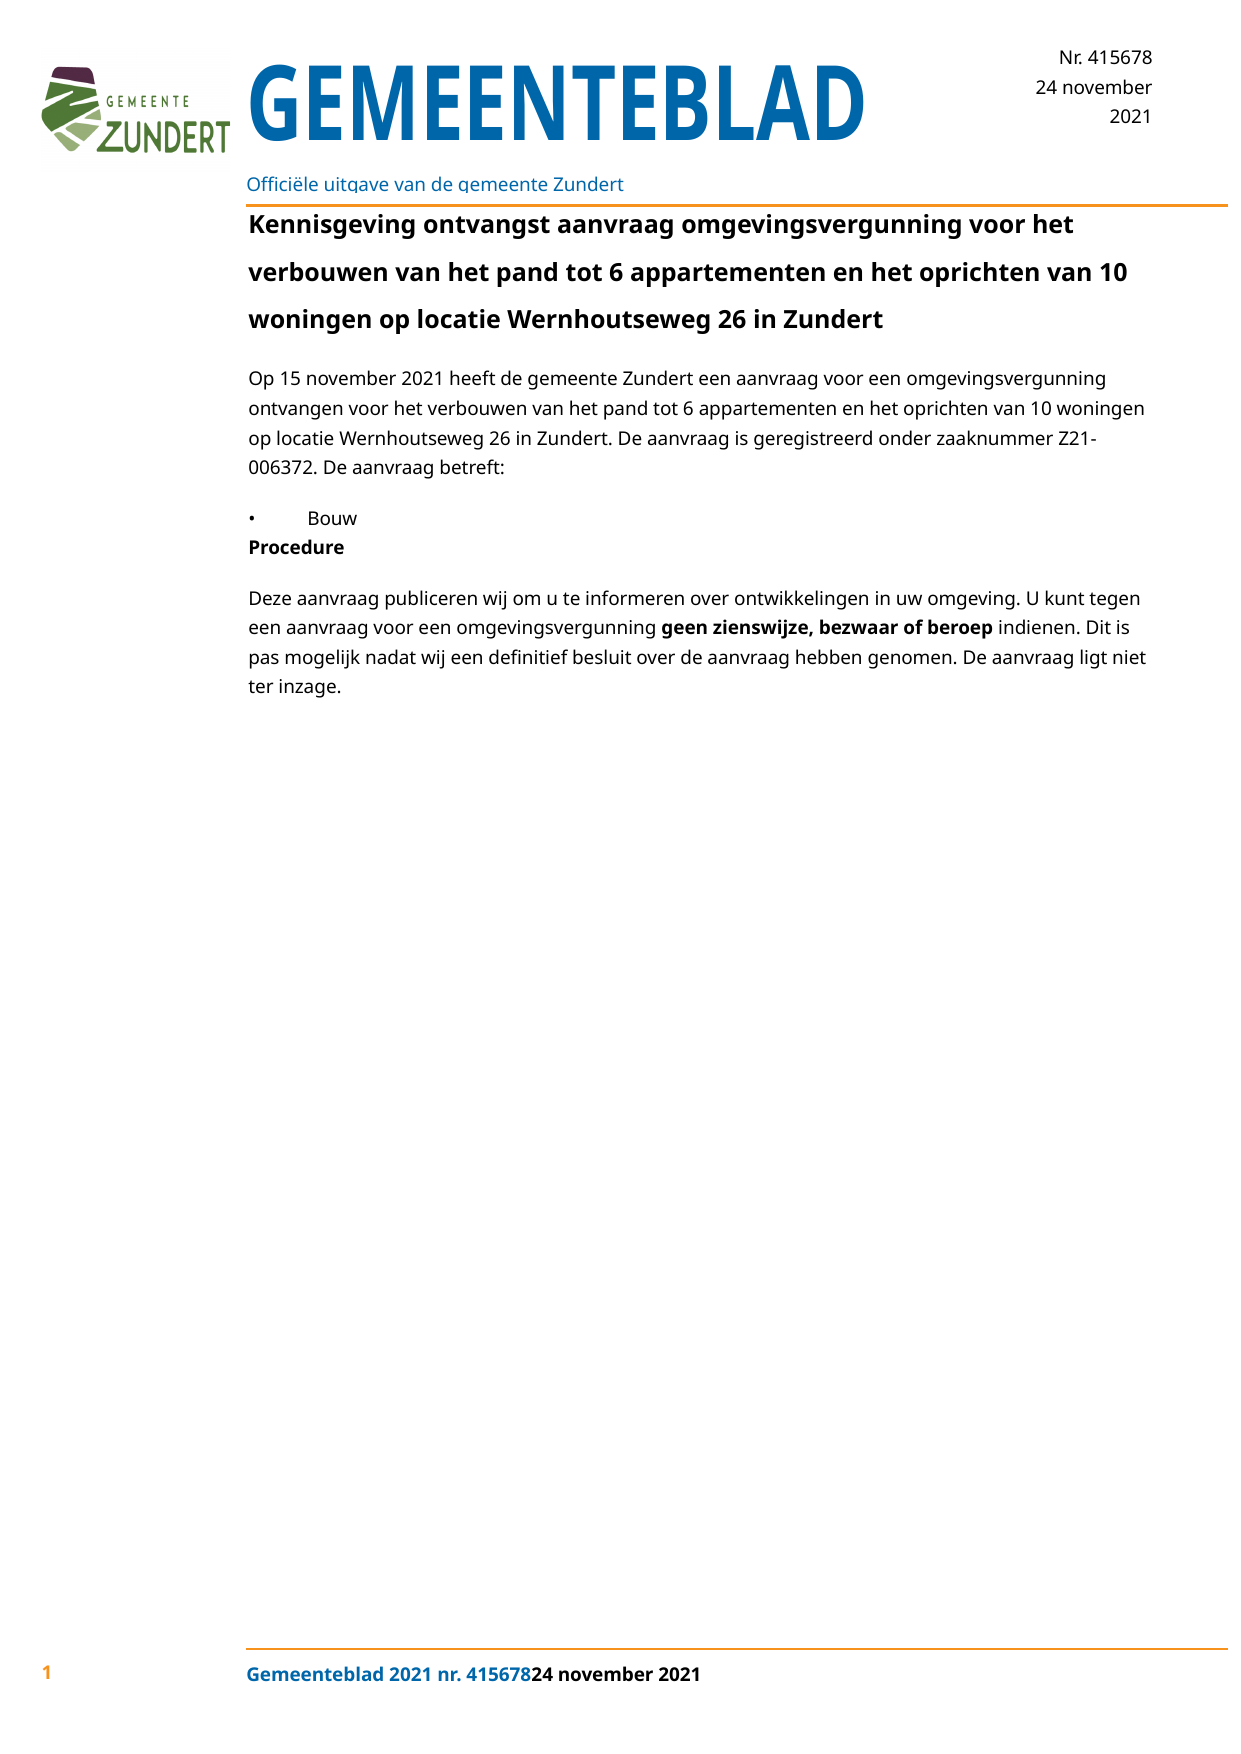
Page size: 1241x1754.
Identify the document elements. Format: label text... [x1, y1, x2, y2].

picture [41, 47, 231, 172]
text Op 15 november 2021 heeft de gemeente Zundert een aanvraag voor een omgevingsvergunning ontvangen voor het verbouwen van het pand tot 6 appartementen en het oprichten van 10 woningen op locatie Wernhoutseweg 26 in Zundert. De aanvraag is geregistreerd onder zaaknummer Z21-006372. De aanvraag betreft: [248, 366, 1152, 480]
text Deze aanvraag publiceren wij om u te informeren over ontwikkelingen in uw omgeving. U kunt tegen een aanvraag voor een omgevingsvergunning geen zienswijze, bezwaar of beroep indienen. Dit is pas mogelijk nadat wij een definitief besluit over de aanvraag hebben genomen. De aanvraag ligt niet ter inzage. [248, 585, 1152, 699]
text Kennisgeving ontvangst aanvraag omgevingsvergunning voor het verbouwen van het pand tot 6 appartementen en het oprichten van 10 woningen op locatie Wernhoutseweg 26 in Zundert [248, 207, 1152, 336]
list Bouw [248, 505, 1152, 530]
text Procedure [248, 534, 1152, 560]
